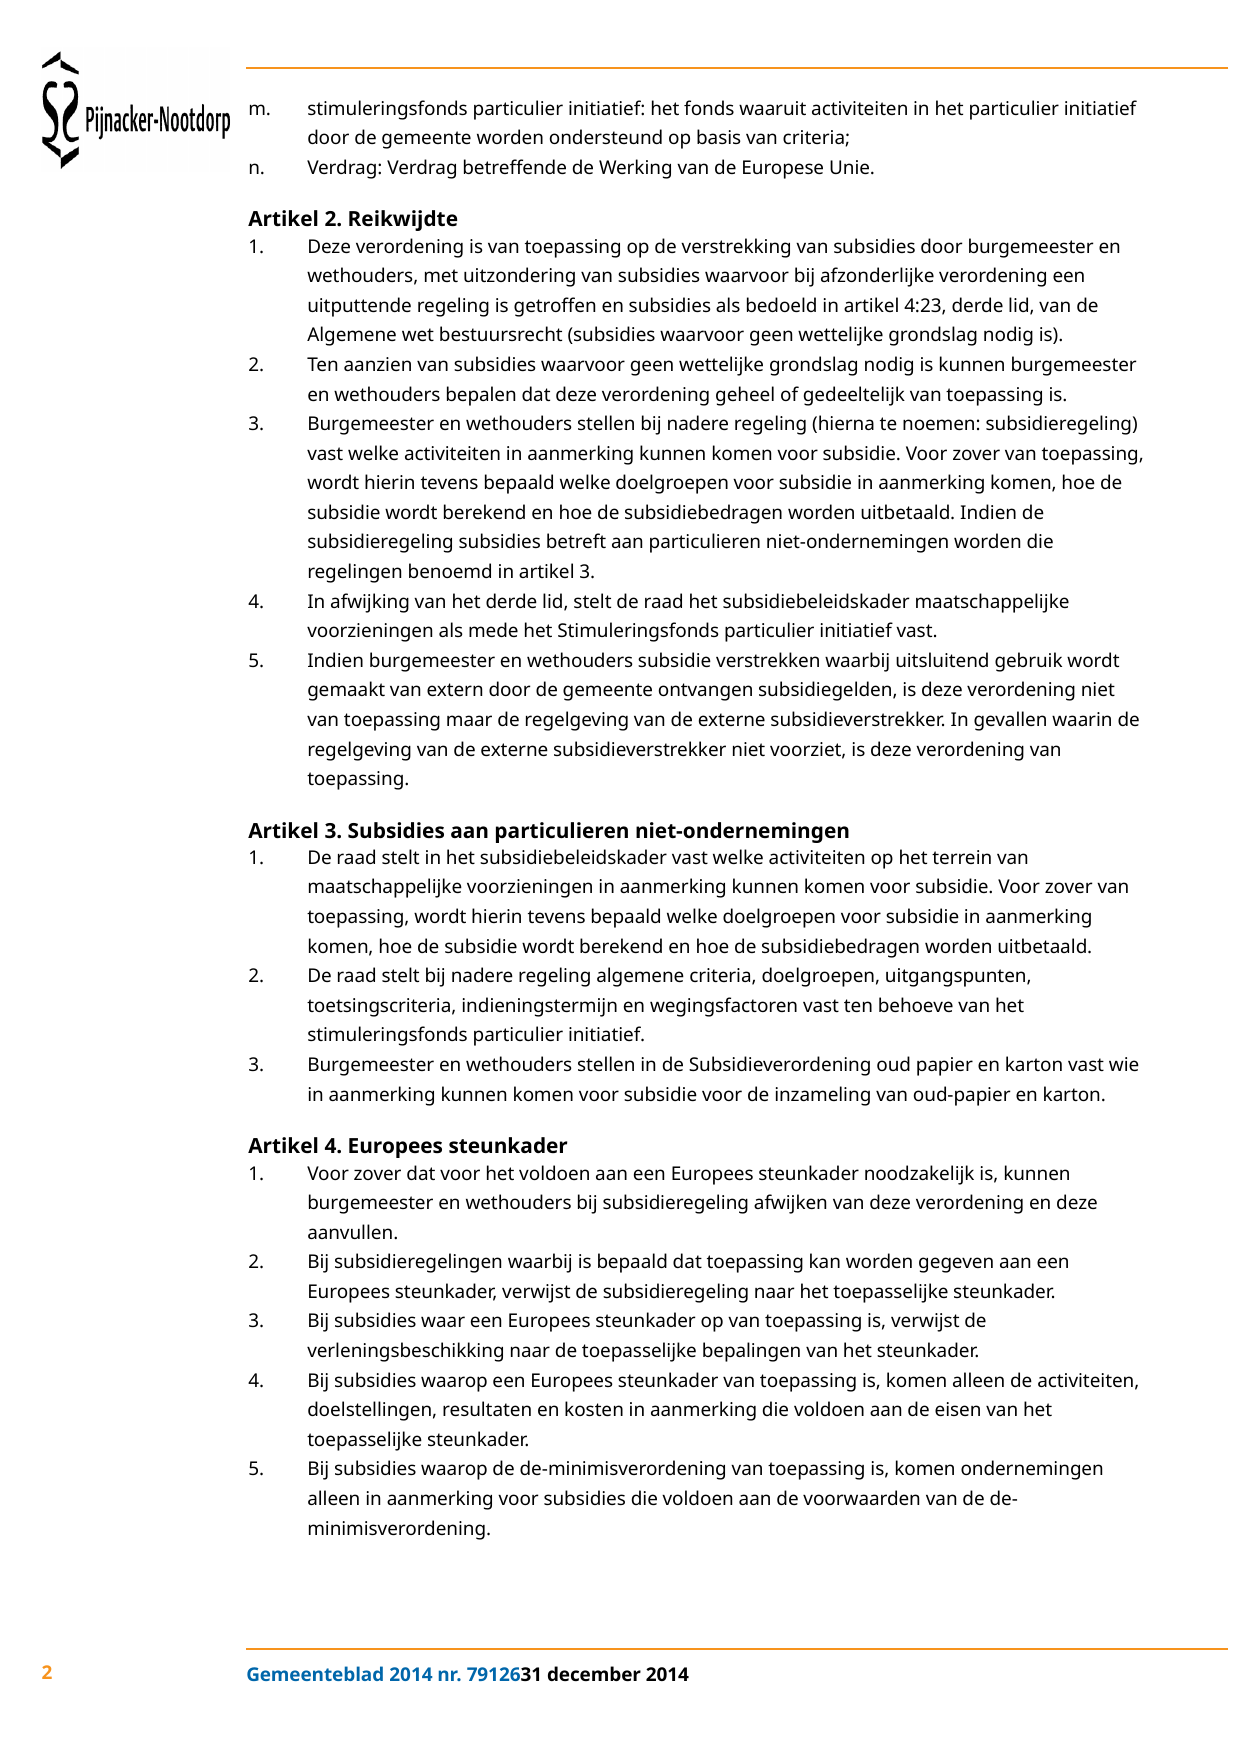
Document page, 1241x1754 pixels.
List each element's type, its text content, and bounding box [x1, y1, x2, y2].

list Bij subsidieregelingen waarbij is bepaald dat toepassing kan worden gegeven aan een Europees steunkader, verwijst de subsidieregeling naar het toepasselijke steunkader. [248, 1248, 1152, 1304]
list Bij subsidies waarop de de-minimisverordening van toepassing is, komen ondernemingen alleen in aanmerking voor subsidies die voldoen aan de voorwaarden van de de-minimisverordening. [248, 1456, 1152, 1540]
list Burgemeester en wethouders stellen in de Subsidieverordening oud papier en karton vast wie in aanmerking kunnen komen voor subsidie voor de inzameling van oud-papier en karton. [248, 1051, 1152, 1107]
list De raad stelt bij nadere regeling algemene criteria, doelgroepen, uitgangspunten, toetsingscriteria, indieningstermijn en wegingsfactoren vast ten behoeve van het stimuleringsfonds particulier initiatief. [248, 962, 1152, 1047]
list Indien burgemeester en wethouders subsidie verstrekken waarbij uitsluitend gebruik wordt gemaakt van extern door de gemeente ontvangen subsidiegelden, is deze verordening niet van toepassing maar de regelgeving van de externe subsidieverstrekker. In gevallen waarin de regelgeving van de externe subsidieverstrekker niet voorziet, is deze verordening van toepassing. [248, 647, 1152, 791]
picture [41, 47, 231, 172]
text Artikel 2. Reikwijdte [248, 204, 1152, 233]
list stimuleringsfonds particulier initiatief: het fonds waaruit activiteiten in het particulier initiatief door de gemeente worden ondersteund op basis van criteria; [248, 95, 1152, 150]
list De raad stelt in het subsidiebeleidskader vast welke activiteiten op het terrein van maatschappelijke voorzieningen in aanmerking kunnen komen voor subsidie. Voor zover van toepassing, wordt hierin tevens bepaald welke doelgroepen voor subsidie in aanmerking komen, hoe de subsidie wordt berekend en hoe de subsidiebedragen worden uitbetaald. [248, 844, 1152, 959]
text Artikel 4. Europees steunkader [248, 1131, 1152, 1160]
list Voor zover dat voor het voldoen aan een Europees steunkader noodzakelijk is, kunnen burgemeester en wethouders bij subsidieregeling afwijken van deze verordening en deze aanvullen. [248, 1160, 1152, 1244]
list Bij subsidies waarop een Europees steunkader van toepassing is, komen alleen de activiteiten, doelstellingen, resultaten en kosten in aanmerking die voldoen aan de eisen van het toepasselijke steunkader. [248, 1367, 1152, 1452]
list Verdrag: Verdrag betreffende de Werking van de Europese Unie. [248, 154, 1152, 180]
list Bij subsidies waar een Europees steunkader op van toepassing is, verwijst de verleningsbeschikking naar de toepasselijke bepalingen van het steunkader. [248, 1308, 1152, 1363]
text Artikel 3. Subsidies aan particulieren niet-ondernemingen [248, 816, 1152, 844]
list In afwijking van het derde lid, stelt de raad het subsidiebeleidskader maatschappelijke voorzieningen als mede het Stimuleringsfonds particulier initiatief vast. [248, 588, 1152, 643]
list Ten aanzien van subsidies waarvoor geen wettelijke grondslag nodig is kunnen burgemeester en wethouders bepalen dat deze verordening geheel of gedeeltelijk van toepassing is. [248, 351, 1152, 406]
list Burgemeester en wethouders stellen bij nadere regeling (hierna te noemen: subsidieregeling) vast welke activiteiten in aanmerking kunnen komen voor subsidie. Voor zover van toepassing, wordt hierin tevens bepaald welke doelgroepen voor subsidie in aanmerking komen, hoe de subsidie wordt berekend en hoe de subsidiebedragen worden uitbetaald. Indien de subsidieregeling subsidies betreft aan particulieren niet-ondernemingen worden die regelingen benoemd in artikel 3. [248, 410, 1152, 584]
list Deze verordening is van toepassing op de verstrekking van subsidies door burgemeester en wethouders, met uitzondering van subsidies waarvoor bij afzonderlijke verordening een uitputtende regeling is getroffen en subsidies als bedoeld in artikel 4:23, derde lid, van de Algemene wet bestuursrecht (subsidies waarvoor geen wettelijke grondslag nodig is). [248, 233, 1152, 347]
